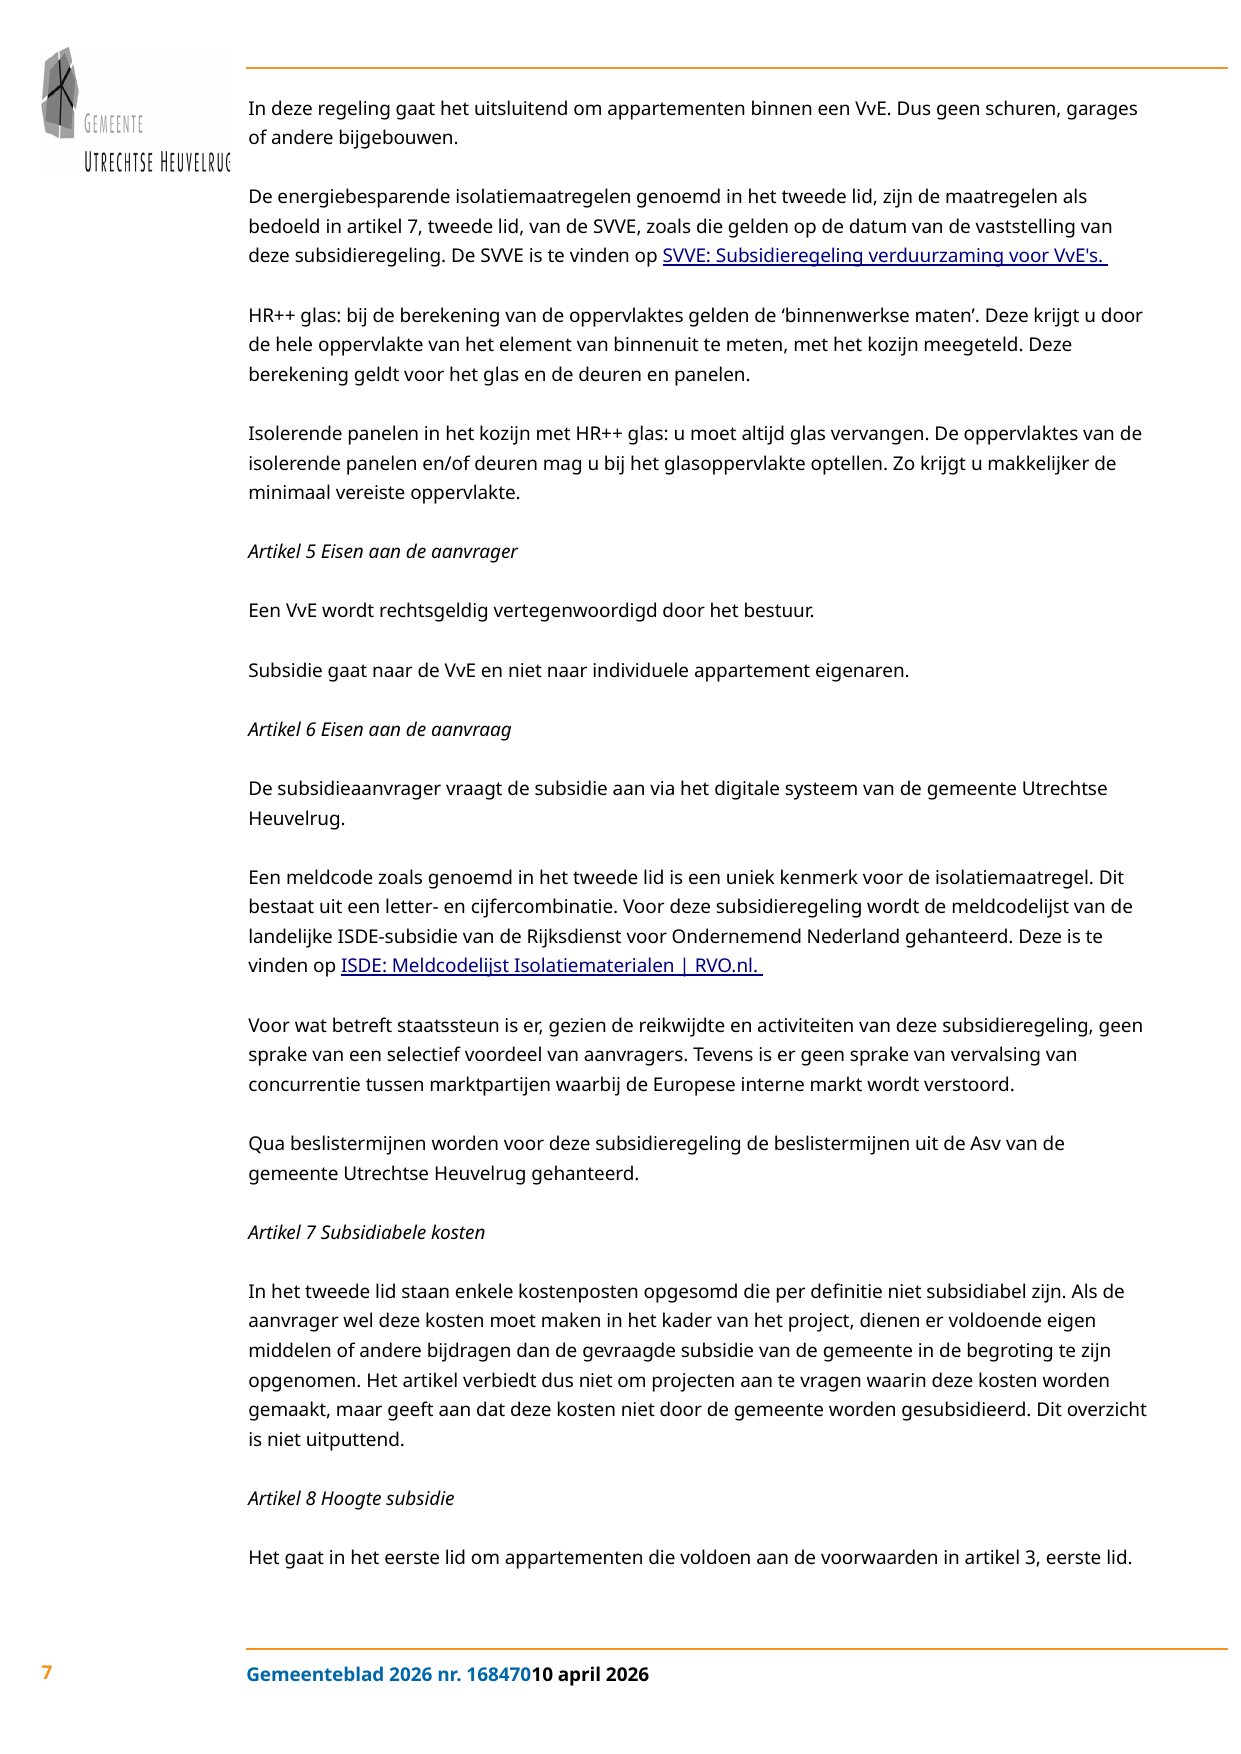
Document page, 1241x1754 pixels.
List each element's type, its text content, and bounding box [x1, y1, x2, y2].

text Subsidie gaat naar de VvE en niet naar individuele appartement eigenaren. [248, 657, 1152, 683]
text De subsidieaanvrager vraagt de subsidie aan via het digitale systeem van de gemeente Utrechtse Heuvelrug. [248, 775, 1152, 831]
text Qua beslistermijnen worden voor deze subsidieregeling de beslistermijnen uit de Asv van de gemeente Utrechtse Heuvelrug gehanteerd. [248, 1130, 1152, 1186]
text Artikel 8 Hoogte subsidie [248, 1485, 1152, 1511]
text HR++ glas: bij de berekening van de oppervlaktes gelden de ‘binnenwerkse maten’. Deze krijgt u door de hele oppervlakte van het element van binnenuit te meten, met het kozijn meegeteld. Deze berekening geldt voor het glas en de deuren en panelen. [248, 302, 1152, 387]
text Artikel 6 Eisen aan de aanvraag [248, 716, 1152, 742]
text Artikel 7 Subsidiabele kosten [248, 1219, 1152, 1245]
text Het gaat in het eerste lid om appartementen die voldoen aan de voorwaarden in artikel 3, eerste lid. [248, 1544, 1152, 1570]
text Isolerende panelen in het kozijn met HR++ glas: u moet altijd glas vervangen. De oppervlaktes van de isolerende panelen en/of deuren mag u bij het glasoppervlakte optellen. Zo krijgt u makkelijker de minimaal vereiste oppervlakte. [248, 420, 1152, 505]
picture [41, 47, 231, 172]
text In het tweede lid staan enkele kostenposten opgesomd die per definitie niet subsidiabel zijn. Als de aanvrager wel deze kosten moet maken in het kader van het project, dienen er voldoende eigen middelen of andere bijdragen dan de gevraagde subsidie van de gemeente in de begroting te zijn opgenomen. Het artikel verbiedt dus niet om projecten aan te vragen waarin deze kosten worden gemaakt, maar geeft aan dat deze kosten niet door de gemeente worden gesubsidieerd. Dit overzicht is niet uitputtend. [248, 1278, 1152, 1452]
text Voor wat betreft staatssteun is er, gezien de reikwijdte en activiteiten van deze subsidieregeling, geen sprake van een selectief voordeel van aanvragers. Tevens is er geen sprake van vervalsing van concurrentie tussen marktpartijen waarbij de Europese interne markt wordt verstoord. [248, 1012, 1152, 1097]
text Artikel 5 Eisen aan de aanvrager [248, 538, 1152, 564]
text In deze regeling gaat het uitsluitend om appartementen binnen een VvE. Dus geen schuren, garages of andere bijgebouwen. [248, 95, 1152, 150]
text De energiebesparende isolatiemaatregelen genoemd in het tweede lid, zijn de maatregelen als bedoeld in artikel 7, tweede lid, van de SVVE, zoals die gelden op de datum van de vaststelling van deze subsidieregeling. De SVVE is te vinden op SVVE: Subsidieregeling verduurzaming voor VvE's. [248, 183, 1152, 268]
text Een VvE wordt rechtsgeldig vertegenwoordigd door het bestuur. [248, 598, 1152, 623]
text Een meldcode zoals genoemd in het tweede lid is een uniek kenmerk voor de isolatiemaatregel. Dit bestaat uit een letter- en cijfercombinatie. Voor deze subsidieregeling wordt de meldcodelijst van de landelijke ISDE-subsidie van de Rijksdienst voor Ondernemend Nederland gehanteerd. Deze is te vinden op ISDE: Meldcodelijst Isolatiematerialen | RVO.nl. [248, 864, 1152, 978]
